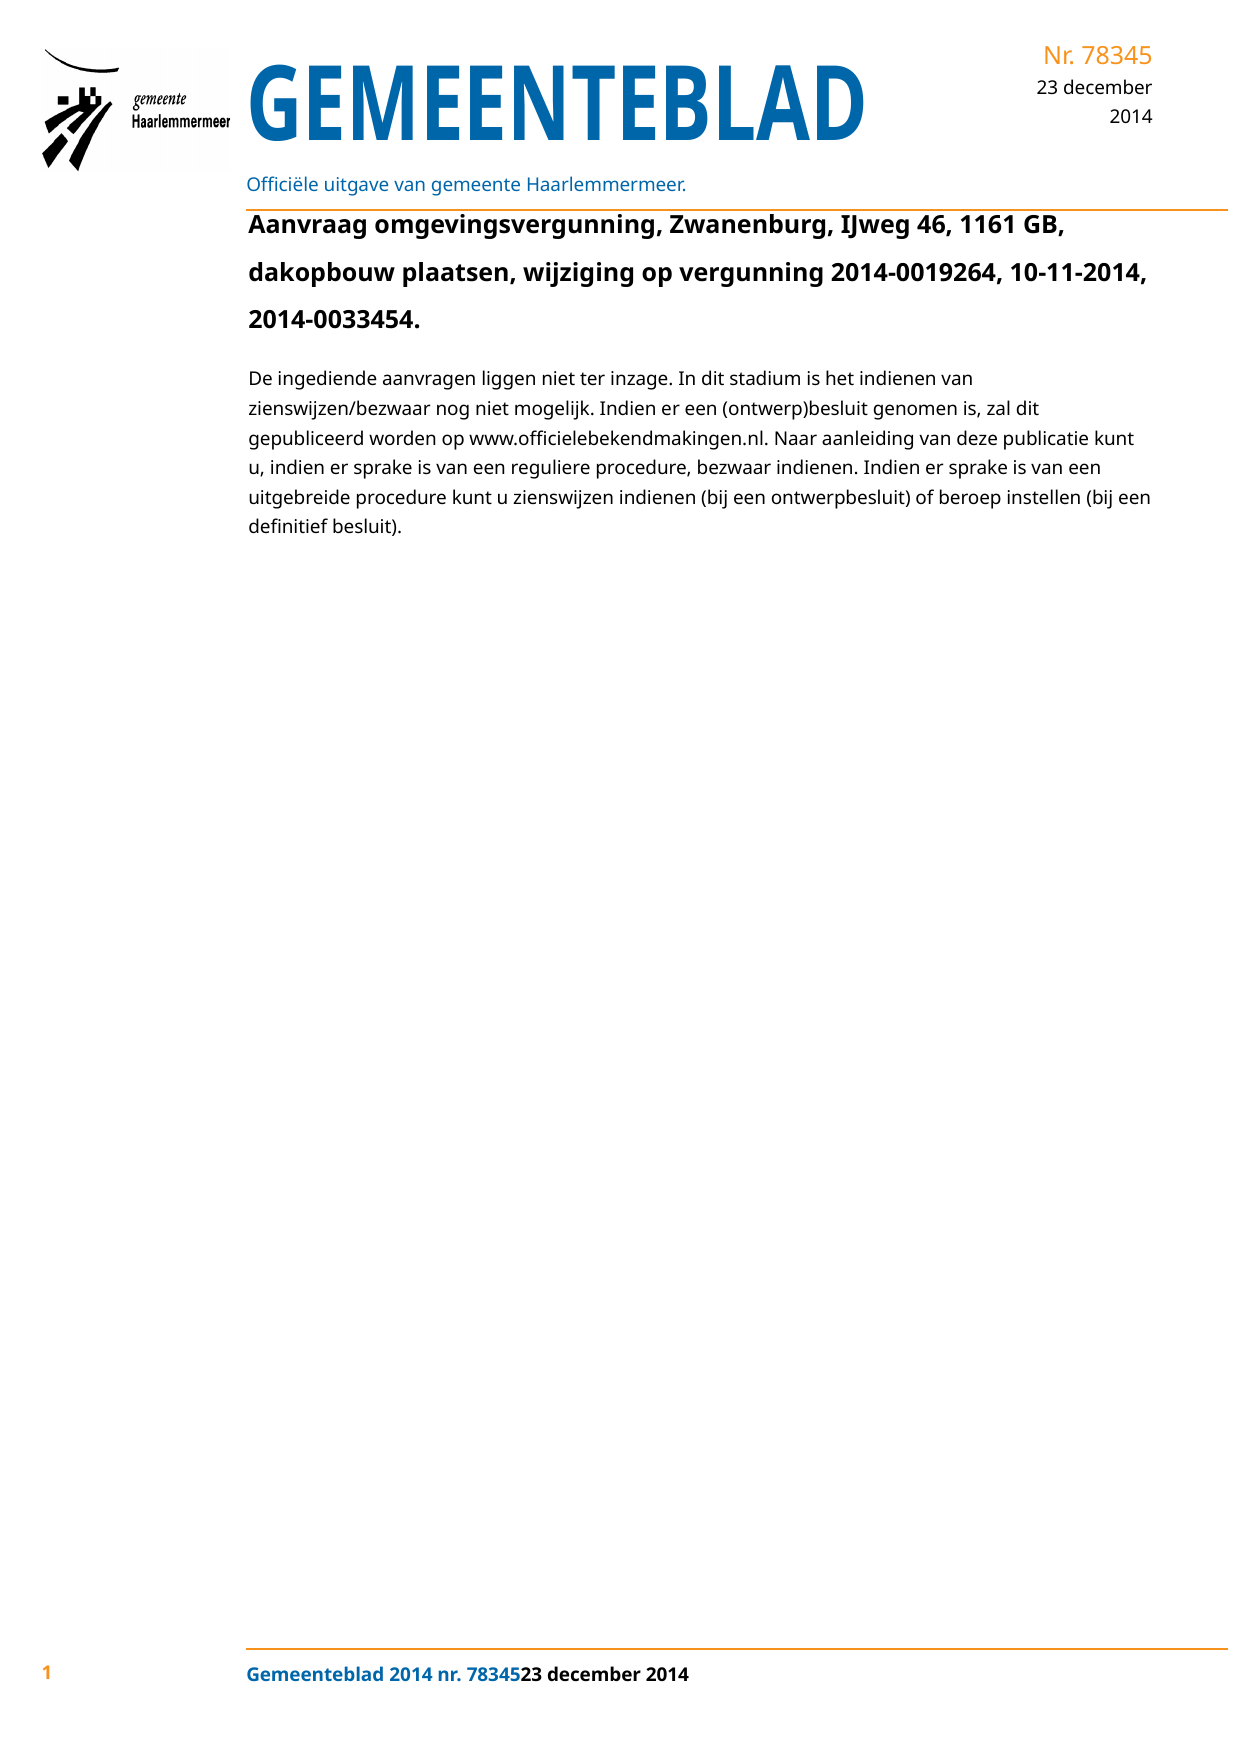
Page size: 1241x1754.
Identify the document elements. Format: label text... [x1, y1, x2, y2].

text Aanvraag omgevingsvergunning, Zwanenburg, IJweg 46, 1161 GB, dakopbouw plaatsen, wijziging op vergunning 2014-0019264, 10-11-2014, 2014-0033454. [248, 211, 1152, 336]
text De ingediende aanvragen liggen niet ter inzage. In dit stadium is het indienen van zienswijzen/bezwaar nog niet mogelijk. Indien er een (ontwerp)besluit genomen is, zal dit gepubliceerd worden op www.officielebekendmakingen.nl. Naar aanleiding van deze publicatie kunt u, indien er sprake is van een reguliere procedure, bezwaar indienen. Indien er sprake is van een uitgebreide procedure kunt u zienswijzen indienen (bij een ontwerpbesluit) of beroep instellen (bij een definitief besluit). [248, 366, 1152, 539]
picture [41, 47, 231, 172]
